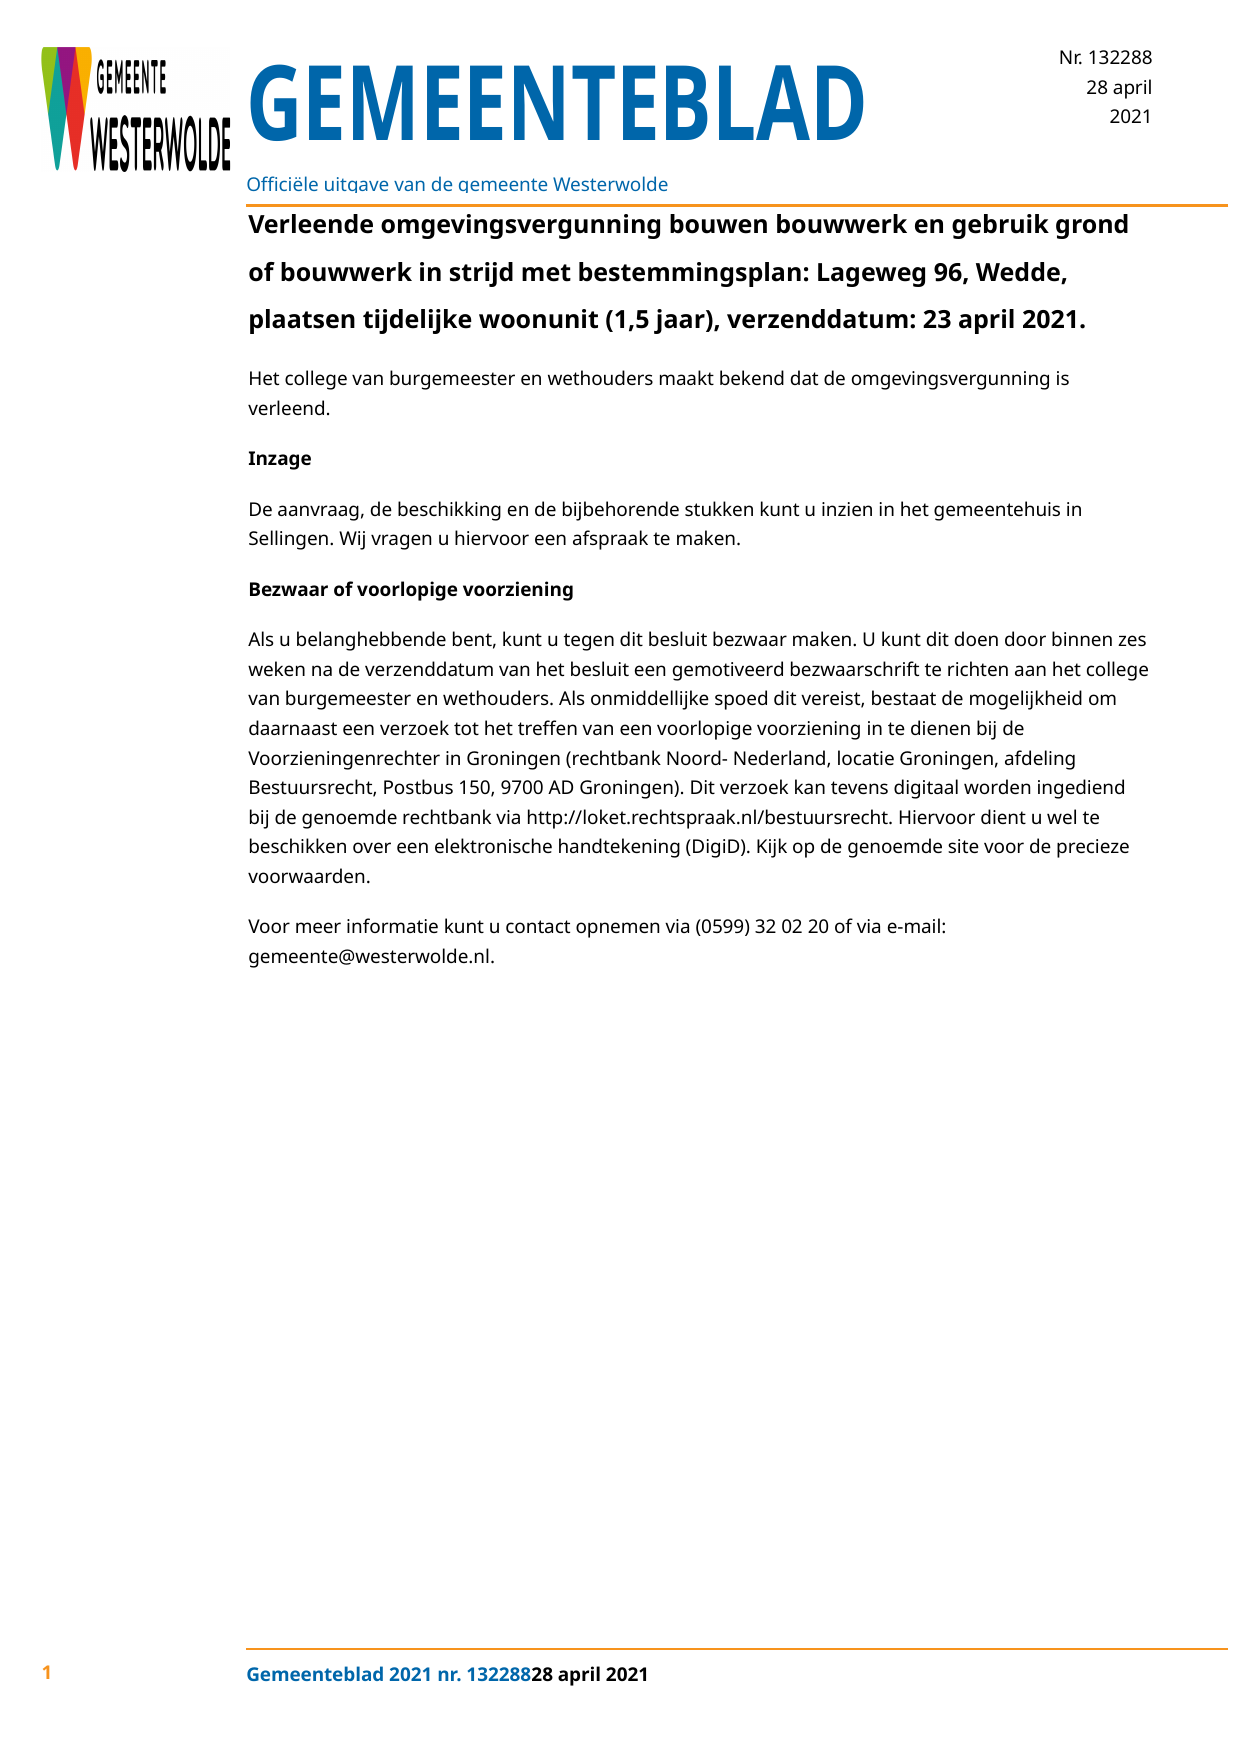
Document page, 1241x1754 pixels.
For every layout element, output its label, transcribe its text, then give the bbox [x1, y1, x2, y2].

text De aanvraag, de beschikking en de bijbehorende stukken kunt u inzien in het gemeentehuis in Sellingen. Wij vragen u hiervoor een afspraak te maken. [248, 496, 1152, 551]
text Als u belanghebbende bent, kunt u tegen dit besluit bezwaar maken. U kunt dit doen door binnen zes weken na de verzenddatum van het besluit een gemotiveerd bezwaarschrift te richten aan het college van burgemeester en wethouders. Als onmiddellijke spoed dit vereist, bestaat de mogelijkheid om daarnaast een verzoek tot het treffen van een voorlopige voorziening in te dienen bij de Voorzieningenrechter in Groningen (rechtbank Noord- Nederland, locatie Groningen, afdeling Bestuursrecht, Postbus 150, 9700 AD Groningen). Dit verzoek kan tevens digitaal worden ingediend bij de genoemde rechtbank via http://loket.rechtspraak.nl/bestuursrecht. Hiervoor dient u wel te beschikken over een elektronische handtekening (DigiD). Kijk op de genoemde site voor de precieze voorwaarden. [248, 626, 1152, 889]
text Verleende omgevingsvergunning bouwen bouwwerk en gebruik grond of bouwwerk in strijd met bestemmingsplan: Lageweg 96, Wedde, plaatsen tijdelijke woonunit (1,5 jaar), verzenddatum: 23 april 2021. [248, 207, 1152, 336]
text Inzage [248, 446, 1152, 471]
text Het college van burgemeester en wethouders maakt bekend dat de omgevingsvergunning is verleend. [248, 366, 1152, 421]
picture [41, 47, 231, 172]
text Voor meer informatie kunt u contact opnemen via (0599) 32 02 20 of via e-mail: gemeente@westerwolde.nl. [248, 913, 1152, 969]
text Bezwaar of voorlopige voorziening [248, 576, 1152, 602]
